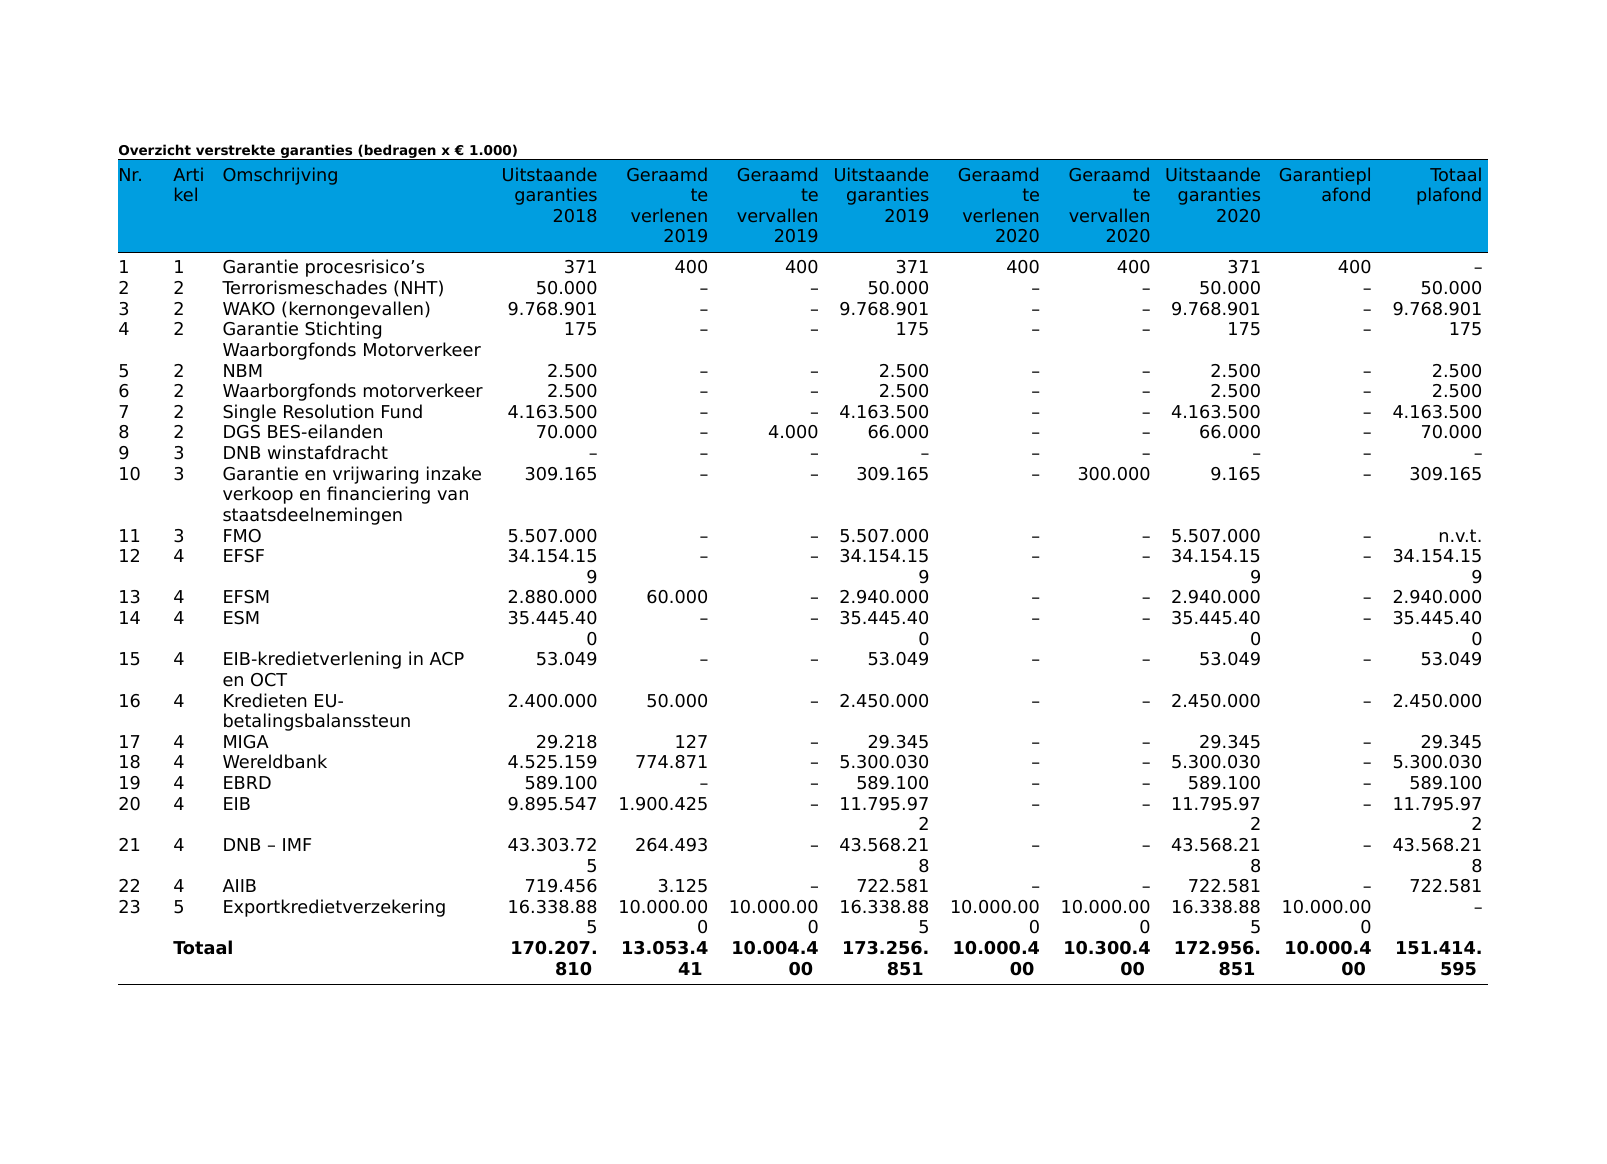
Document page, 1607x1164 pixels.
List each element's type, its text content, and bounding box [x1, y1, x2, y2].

table_cell Garantie Stichting Waarborgfonds Motorverkeer [216, 319, 493, 361]
table_cell – [1377, 443, 1488, 464]
table_cell 3 [167, 443, 216, 464]
table_cell – [935, 546, 1046, 587]
table_cell 29.218 [493, 732, 603, 752]
table_cell 5.300.030 [1377, 753, 1488, 773]
table_cell – [935, 526, 1046, 546]
table_cell 22 [118, 876, 167, 897]
table_cell EIB-kredietverlening in ACP en OCT [216, 649, 493, 691]
table_cell 34.154.159 [493, 546, 603, 587]
table_cell ESM [216, 608, 493, 649]
table_cell 8 [118, 423, 167, 443]
table_cell 10.000.400 [935, 938, 1046, 984]
table_cell Totaal [167, 938, 493, 984]
table_cell – [603, 773, 714, 794]
table_cell 2 [167, 423, 216, 443]
table_cell Exportkredietverzekering [216, 897, 493, 938]
table_cell – [714, 773, 824, 794]
table_cell – [935, 464, 1046, 526]
table_cell EBRD [216, 773, 493, 794]
table_cell – [1267, 691, 1377, 732]
table_cell – [1156, 443, 1267, 464]
table_cell [118, 938, 167, 984]
table_cell EFSM [216, 588, 493, 608]
table_cell 10.004.400 [714, 938, 824, 984]
table_cell 11 [118, 526, 167, 546]
table_cell 50.000 [1377, 278, 1488, 299]
table_cell Totaal plafond [1377, 160, 1488, 252]
table_cell 12 [118, 546, 167, 587]
table_cell 11.795.972 [1377, 794, 1488, 835]
table_cell Uitstaande garanties 2018 [493, 160, 603, 252]
table_cell 23 [118, 897, 167, 938]
table_cell Omschrijving [216, 160, 493, 252]
table_cell 2.500 [1377, 381, 1488, 402]
table_cell Waarborgfonds motorverkeer [216, 381, 493, 402]
table_cell 14 [118, 608, 167, 649]
table_cell 9.768.901 [493, 299, 603, 319]
table_cell 35.445.400 [493, 608, 603, 649]
table_cell 6 [118, 381, 167, 402]
table_cell 175 [1156, 319, 1267, 361]
table_cell DNB winstafdracht [216, 443, 493, 464]
table_cell 400 [1046, 253, 1156, 278]
table_cell – [1046, 876, 1156, 897]
table_cell 2.500 [493, 381, 603, 402]
table_cell Artikel [167, 160, 216, 252]
table_cell 9.768.901 [1377, 299, 1488, 319]
table_cell 175 [493, 319, 603, 361]
table_cell 50.000 [603, 691, 714, 732]
table_cell 4 [167, 691, 216, 732]
table_cell – [603, 546, 714, 587]
table_cell – [1046, 546, 1156, 587]
table_cell 9.768.901 [825, 299, 935, 319]
table_cell 2.500 [493, 361, 603, 381]
table_cell – [714, 794, 824, 835]
table_cell 3 [167, 464, 216, 526]
table_cell 719.456 [493, 876, 603, 897]
table_cell n.v.t. [1377, 526, 1488, 546]
table_cell – [1267, 835, 1377, 876]
table_cell 2.940.000 [1156, 588, 1267, 608]
table_cell 4 [167, 588, 216, 608]
table_cell – [935, 381, 1046, 402]
table_cell – [935, 443, 1046, 464]
table_cell – [603, 278, 714, 299]
table_cell – [1267, 753, 1377, 773]
table_cell – [1267, 299, 1377, 319]
table_cell 21 [118, 835, 167, 876]
table_cell EIB [216, 794, 493, 835]
table_cell 589.100 [1377, 773, 1488, 794]
table_cell 29.345 [1156, 732, 1267, 752]
table_cell Uitstaande garanties 2019 [825, 160, 935, 252]
table_cell 4.163.500 [825, 402, 935, 422]
table_cell – [714, 443, 824, 464]
table_cell 35.445.400 [1156, 608, 1267, 649]
table_cell – [1267, 361, 1377, 381]
table_cell 70.000 [493, 423, 603, 443]
table_cell – [1267, 402, 1377, 422]
table_cell 175 [825, 319, 935, 361]
table_cell 5.300.030 [1156, 753, 1267, 773]
table_cell 53.049 [493, 649, 603, 691]
table_cell 1.900.425 [603, 794, 714, 835]
table_cell 10.300.400 [1046, 938, 1156, 984]
table_cell 5.300.030 [825, 753, 935, 773]
table_cell – [1046, 278, 1156, 299]
table_cell 2 [118, 278, 167, 299]
table_cell – [714, 319, 824, 361]
table_cell – [935, 608, 1046, 649]
table_cell Nr. [118, 160, 167, 252]
table_cell 7 [118, 402, 167, 422]
table_cell – [935, 423, 1046, 443]
table_cell 589.100 [825, 773, 935, 794]
table_cell – [1046, 588, 1156, 608]
table_cell – [1046, 649, 1156, 691]
table_cell 9.165 [1156, 464, 1267, 526]
table_cell 60.000 [603, 588, 714, 608]
table_cell 4 [167, 649, 216, 691]
table_cell – [1046, 381, 1156, 402]
table_cell – [714, 546, 824, 587]
table_cell DNB – IMF [216, 835, 493, 876]
table_cell – [714, 876, 824, 897]
table_cell 2 [167, 299, 216, 319]
table_cell MIGA [216, 732, 493, 752]
table_cell 2.450.000 [825, 691, 935, 732]
table_cell – [603, 299, 714, 319]
table_cell 13 [118, 588, 167, 608]
table_cell 371 [1156, 253, 1267, 278]
table_cell – [714, 835, 824, 876]
table_cell 722.581 [825, 876, 935, 897]
table_cell 2.450.000 [1377, 691, 1488, 732]
table_cell – [1267, 794, 1377, 835]
table_cell – [1267, 876, 1377, 897]
table_cell 10.000.000 [1046, 897, 1156, 938]
table_cell – [825, 443, 935, 464]
table_cell 16.338.885 [493, 897, 603, 938]
table_cell Single Resolution Fund [216, 402, 493, 422]
table_cell 15 [118, 649, 167, 691]
table_cell – [1267, 464, 1377, 526]
table_cell 309.165 [493, 464, 603, 526]
table_cell – [1267, 526, 1377, 546]
table_cell 16.338.885 [1156, 897, 1267, 938]
table_cell 4.163.500 [1377, 402, 1488, 422]
table_cell 43.568.218 [1156, 835, 1267, 876]
table_cell Wereldbank [216, 753, 493, 773]
table_cell 13.053.441 [603, 938, 714, 984]
table_cell 1 [167, 253, 216, 278]
table_cell 2 [167, 381, 216, 402]
table_cell 5.507.000 [493, 526, 603, 546]
table_cell – [714, 753, 824, 773]
table_cell – [603, 608, 714, 649]
table_cell 10 [118, 464, 167, 526]
table_cell – [1046, 319, 1156, 361]
table_cell 10.000.000 [1267, 897, 1377, 938]
table_cell – [1267, 588, 1377, 608]
table_cell 3 [167, 526, 216, 546]
table_cell EFSF [216, 546, 493, 587]
table_cell – [935, 753, 1046, 773]
table_cell – [714, 381, 824, 402]
table_cell 4 [118, 319, 167, 361]
table_cell 34.154.159 [825, 546, 935, 587]
table_cell – [1267, 773, 1377, 794]
table_cell 53.049 [1377, 649, 1488, 691]
table_cell – [1046, 773, 1156, 794]
table_cell 5 [118, 361, 167, 381]
table_cell 2.500 [1156, 361, 1267, 381]
table_cell 309.165 [1377, 464, 1488, 526]
table_cell – [1267, 278, 1377, 299]
table_cell – [1046, 732, 1156, 752]
table_cell 66.000 [825, 423, 935, 443]
table_cell 66.000 [1156, 423, 1267, 443]
table_cell 722.581 [1377, 876, 1488, 897]
table_cell 170.207.810 [493, 938, 603, 984]
table_cell 9.895.547 [493, 794, 603, 835]
table_cell 172.956.851 [1156, 938, 1267, 984]
table_cell – [1267, 732, 1377, 752]
table_cell 309.165 [825, 464, 935, 526]
table_cell – [1046, 402, 1156, 422]
table_cell – [714, 649, 824, 691]
table_cell – [1046, 753, 1156, 773]
table_cell – [714, 732, 824, 752]
table_cell – [1267, 443, 1377, 464]
table_cell – [603, 464, 714, 526]
table_cell 5.507.000 [1156, 526, 1267, 546]
table_cell 10.000.000 [935, 897, 1046, 938]
table_cell 722.581 [1156, 876, 1267, 897]
table_cell 9 [118, 443, 167, 464]
table_cell – [1046, 608, 1156, 649]
table_header Overzicht verstrekte garanties (bedragen x € 1.000) [118, 143, 1488, 159]
table_cell – [714, 278, 824, 299]
table_cell – [1267, 649, 1377, 691]
table_cell – [603, 443, 714, 464]
table_cell FMO [216, 526, 493, 546]
table_cell 35.445.400 [825, 608, 935, 649]
table_cell – [1267, 319, 1377, 361]
table_cell 4 [167, 835, 216, 876]
table_cell 43.303.725 [493, 835, 603, 876]
table_cell 2 [167, 361, 216, 381]
table_cell – [935, 278, 1046, 299]
table_cell 50.000 [825, 278, 935, 299]
table_cell – [935, 361, 1046, 381]
table_cell 1 [118, 253, 167, 278]
table_cell 4 [167, 876, 216, 897]
table_cell – [493, 443, 603, 464]
table_cell – [714, 608, 824, 649]
table_cell – [1046, 835, 1156, 876]
table_cell 35.445.400 [1377, 608, 1488, 649]
table_cell DGS BES-eilanden [216, 423, 493, 443]
table_cell 50.000 [493, 278, 603, 299]
table_cell 4 [167, 794, 216, 835]
table_cell 5.507.000 [825, 526, 935, 546]
table_cell – [714, 361, 824, 381]
table_cell – [935, 588, 1046, 608]
table_cell – [1046, 299, 1156, 319]
table_cell 371 [825, 253, 935, 278]
table_cell AIIB [216, 876, 493, 897]
table_cell NBM [216, 361, 493, 381]
table_cell 29.345 [825, 732, 935, 752]
table_cell – [603, 526, 714, 546]
table_cell – [1046, 691, 1156, 732]
table_cell 2.880.000 [493, 588, 603, 608]
table_cell – [1046, 794, 1156, 835]
table_cell – [714, 299, 824, 319]
table_cell 34.154.159 [1156, 546, 1267, 587]
table_cell 2.500 [1156, 381, 1267, 402]
table_cell 10.000.000 [714, 897, 824, 938]
table_cell 300.000 [1046, 464, 1156, 526]
table_cell – [1046, 361, 1156, 381]
table_cell 589.100 [493, 773, 603, 794]
table_cell 4 [167, 753, 216, 773]
table_cell 29.345 [1377, 732, 1488, 752]
table_cell – [603, 402, 714, 422]
table_cell Kredieten EU-betalingsbalanssteun [216, 691, 493, 732]
table_cell – [935, 319, 1046, 361]
table_cell Garantieplafond [1267, 160, 1377, 252]
table_cell – [603, 381, 714, 402]
table_cell – [714, 402, 824, 422]
table_cell 4.525.159 [493, 753, 603, 773]
table_cell 19 [118, 773, 167, 794]
table_cell – [1267, 546, 1377, 587]
table_cell WAKO (kernongevallen) [216, 299, 493, 319]
table_cell 264.493 [603, 835, 714, 876]
table_cell 16.338.885 [825, 897, 935, 938]
table_cell 151.414.595 [1377, 938, 1488, 984]
table_cell 2.500 [1377, 361, 1488, 381]
table_cell 70.000 [1377, 423, 1488, 443]
table_cell – [714, 691, 824, 732]
table_cell 9.768.901 [1156, 299, 1267, 319]
table_cell 43.568.218 [825, 835, 935, 876]
table_cell 400 [714, 253, 824, 278]
table_cell 5 [167, 897, 216, 938]
table_cell – [935, 876, 1046, 897]
table_cell 4.163.500 [1156, 402, 1267, 422]
table_cell – [714, 526, 824, 546]
table_cell Geraamd te vervallen 2019 [714, 160, 824, 252]
table_cell – [1377, 897, 1488, 938]
table_cell 2.450.000 [1156, 691, 1267, 732]
table_cell 4 [167, 546, 216, 587]
table_cell 4 [167, 773, 216, 794]
table_cell Uitstaande garanties 2020 [1156, 160, 1267, 252]
table_cell 34.154.159 [1377, 546, 1488, 587]
table_cell 53.049 [825, 649, 935, 691]
table_cell Garantie en vrijwaring inzake verkoop en financiering van staatsdeelnemingen [216, 464, 493, 526]
table_cell 16 [118, 691, 167, 732]
table_cell 173.256.851 [825, 938, 935, 984]
table_cell 10.000.000 [603, 897, 714, 938]
table_cell 11.795.972 [1156, 794, 1267, 835]
table_cell 774.871 [603, 753, 714, 773]
table_cell 2 [167, 278, 216, 299]
table_cell – [603, 649, 714, 691]
table_cell Terrorismeschades (NHT) [216, 278, 493, 299]
table_cell 50.000 [1156, 278, 1267, 299]
table_cell – [714, 588, 824, 608]
table_cell 4.000 [714, 423, 824, 443]
table_cell – [935, 299, 1046, 319]
table_cell 2 [167, 402, 216, 422]
table_cell 2.500 [825, 361, 935, 381]
table_cell 4 [167, 608, 216, 649]
table_cell – [714, 464, 824, 526]
table_cell – [1046, 526, 1156, 546]
table_cell 2 [167, 319, 216, 361]
table_cell 400 [935, 253, 1046, 278]
table_cell 2.940.000 [825, 588, 935, 608]
table_cell 589.100 [1156, 773, 1267, 794]
table_cell – [935, 773, 1046, 794]
table_cell – [1267, 608, 1377, 649]
table_cell 2.400.000 [493, 691, 603, 732]
table_cell 400 [603, 253, 714, 278]
table_cell 3 [118, 299, 167, 319]
table_cell Garantie procesrisico’s [216, 253, 493, 278]
table_cell – [603, 423, 714, 443]
table_cell – [1267, 423, 1377, 443]
table_cell – [603, 319, 714, 361]
table_cell 43.568.218 [1377, 835, 1488, 876]
table_cell – [935, 402, 1046, 422]
table_cell 371 [493, 253, 603, 278]
table_cell Geraamd te verlenen 2019 [603, 160, 714, 252]
table_cell – [935, 649, 1046, 691]
table_cell Geraamd te verlenen 2020 [935, 160, 1046, 252]
table_cell 127 [603, 732, 714, 752]
table_cell – [935, 835, 1046, 876]
table_cell – [935, 794, 1046, 835]
table_cell – [1046, 423, 1156, 443]
table_cell 53.049 [1156, 649, 1267, 691]
table_cell 3.125 [603, 876, 714, 897]
table_cell 4 [167, 732, 216, 752]
table_cell – [935, 691, 1046, 732]
table_cell Geraamd te vervallen 2020 [1046, 160, 1156, 252]
table_cell 2.940.000 [1377, 588, 1488, 608]
table_cell 400 [1267, 253, 1377, 278]
table_cell 11.795.972 [825, 794, 935, 835]
table_cell 18 [118, 753, 167, 773]
table_cell – [935, 732, 1046, 752]
table_cell – [1377, 253, 1488, 278]
table_cell 175 [1377, 319, 1488, 361]
table_cell 10.000.400 [1267, 938, 1377, 984]
table_cell – [603, 361, 714, 381]
table_cell 17 [118, 732, 167, 752]
table_cell – [1267, 381, 1377, 402]
table_cell 2.500 [825, 381, 935, 402]
table_cell 20 [118, 794, 167, 835]
table_cell – [1046, 443, 1156, 464]
table_cell 4.163.500 [493, 402, 603, 422]
